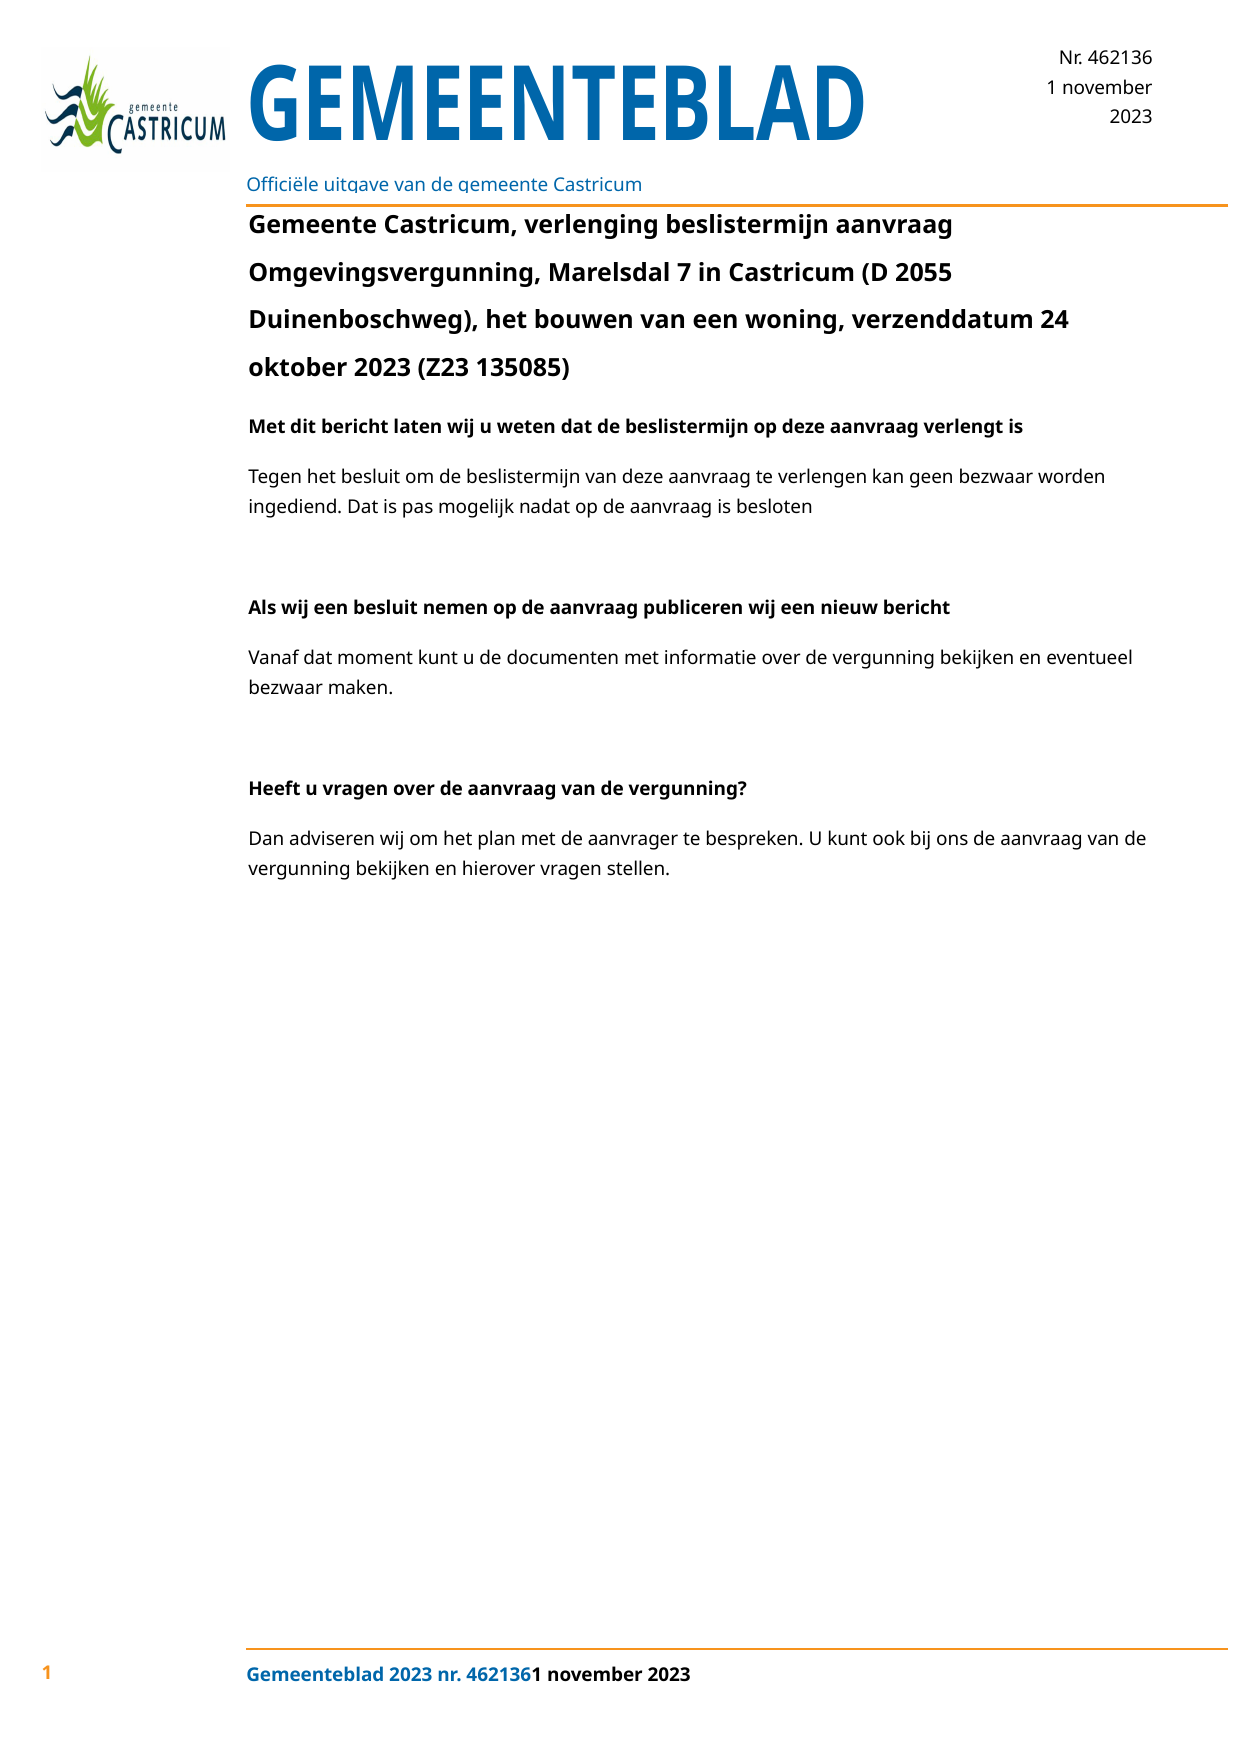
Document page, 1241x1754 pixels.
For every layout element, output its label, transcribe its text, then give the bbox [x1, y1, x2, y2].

text Heeft u vragen over de aanvraag van de vergunning? [248, 775, 1152, 801]
text Als wij een besluit nemen op de aanvraag publiceren wij een nieuw bericht [248, 594, 1152, 620]
text Tegen het besluit om de beslistermijn van deze aanvraag te verlengen kan geen bezwaar worden ingediend. Dat is pas mogelijk nadat op de aanvraag is besloten [248, 463, 1152, 519]
text Vanaf dat moment kunt u de documenten met informatie over de vergunning bekijken en eventueel bezwaar maken. [248, 644, 1152, 700]
text Met dit bericht laten wij u weten dat de beslistermijn op deze aanvraag verlengt is [248, 413, 1152, 439]
text Gemeente Castricum, verlenging beslistermijn aanvraag Omgevingsvergunning, Marelsdal 7 in Castricum (D 2055 Duinenboschweg), het bouwen van een woning, verzenddatum 24 oktober 2023 (Z23 135085) [248, 207, 1152, 384]
picture [41, 47, 231, 172]
text Dan adviseren wij om het plan met de aanvrager te bespreken. U kunt ook bij ons de aanvraag van de vergunning bekijken en hierover vragen stellen. [248, 825, 1152, 881]
